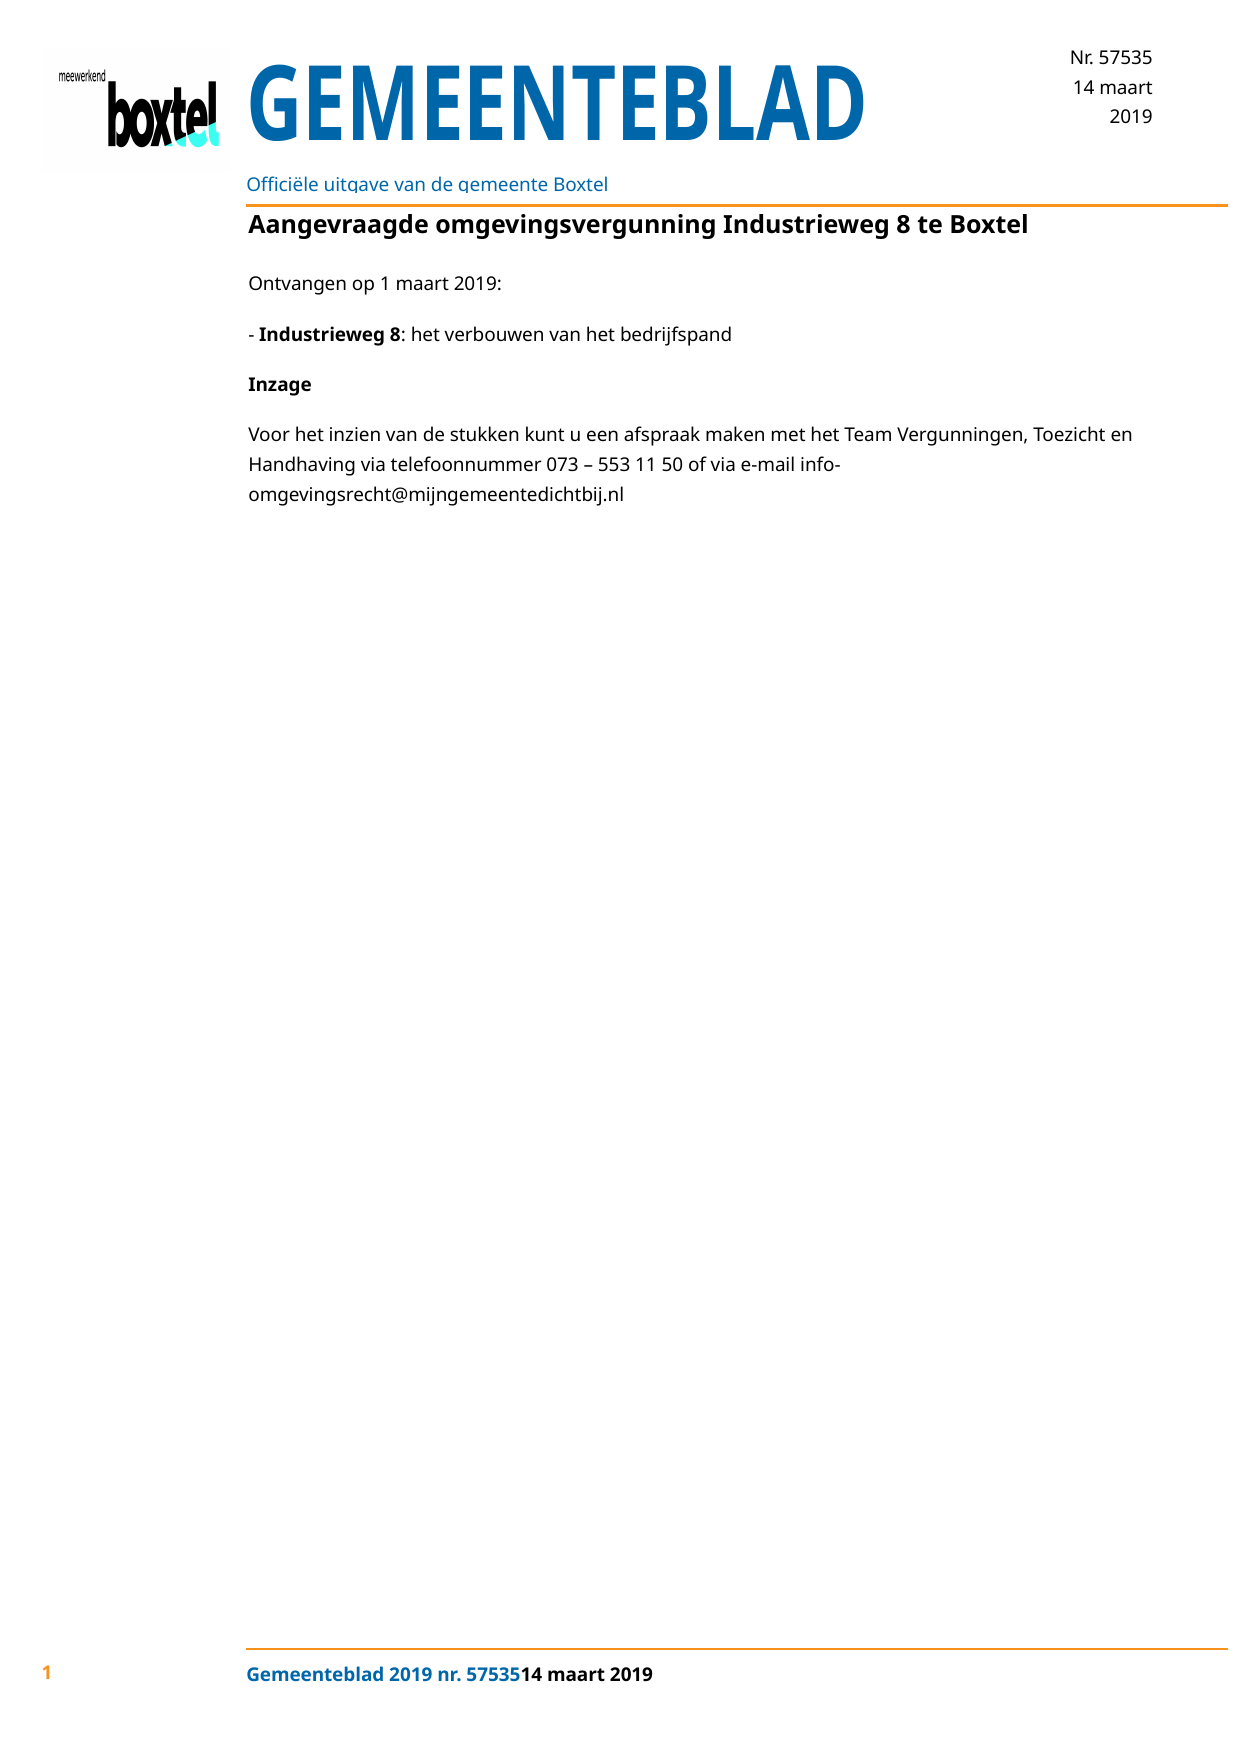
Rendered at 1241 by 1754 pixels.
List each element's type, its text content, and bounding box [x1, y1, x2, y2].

text Inzage [248, 371, 1152, 397]
text Ontvangen op 1 maart 2019: [248, 270, 1152, 296]
text Aangevraagde omgevingsvergunning Industrieweg 8 te Boxtel [248, 207, 1152, 241]
text Voor het inzien van de stukken kunt u een afspraak maken met het Team Vergunningen, Toezicht en Handhaving via telefoonnummer 073 – 553 11 50 of via e-mail info-omgevingsrecht@mijngemeentedichtbij.nl [248, 422, 1152, 506]
picture [41, 47, 231, 172]
text - Industrieweg 8: het verbouwen van het bedrijfspand [248, 321, 1152, 346]
